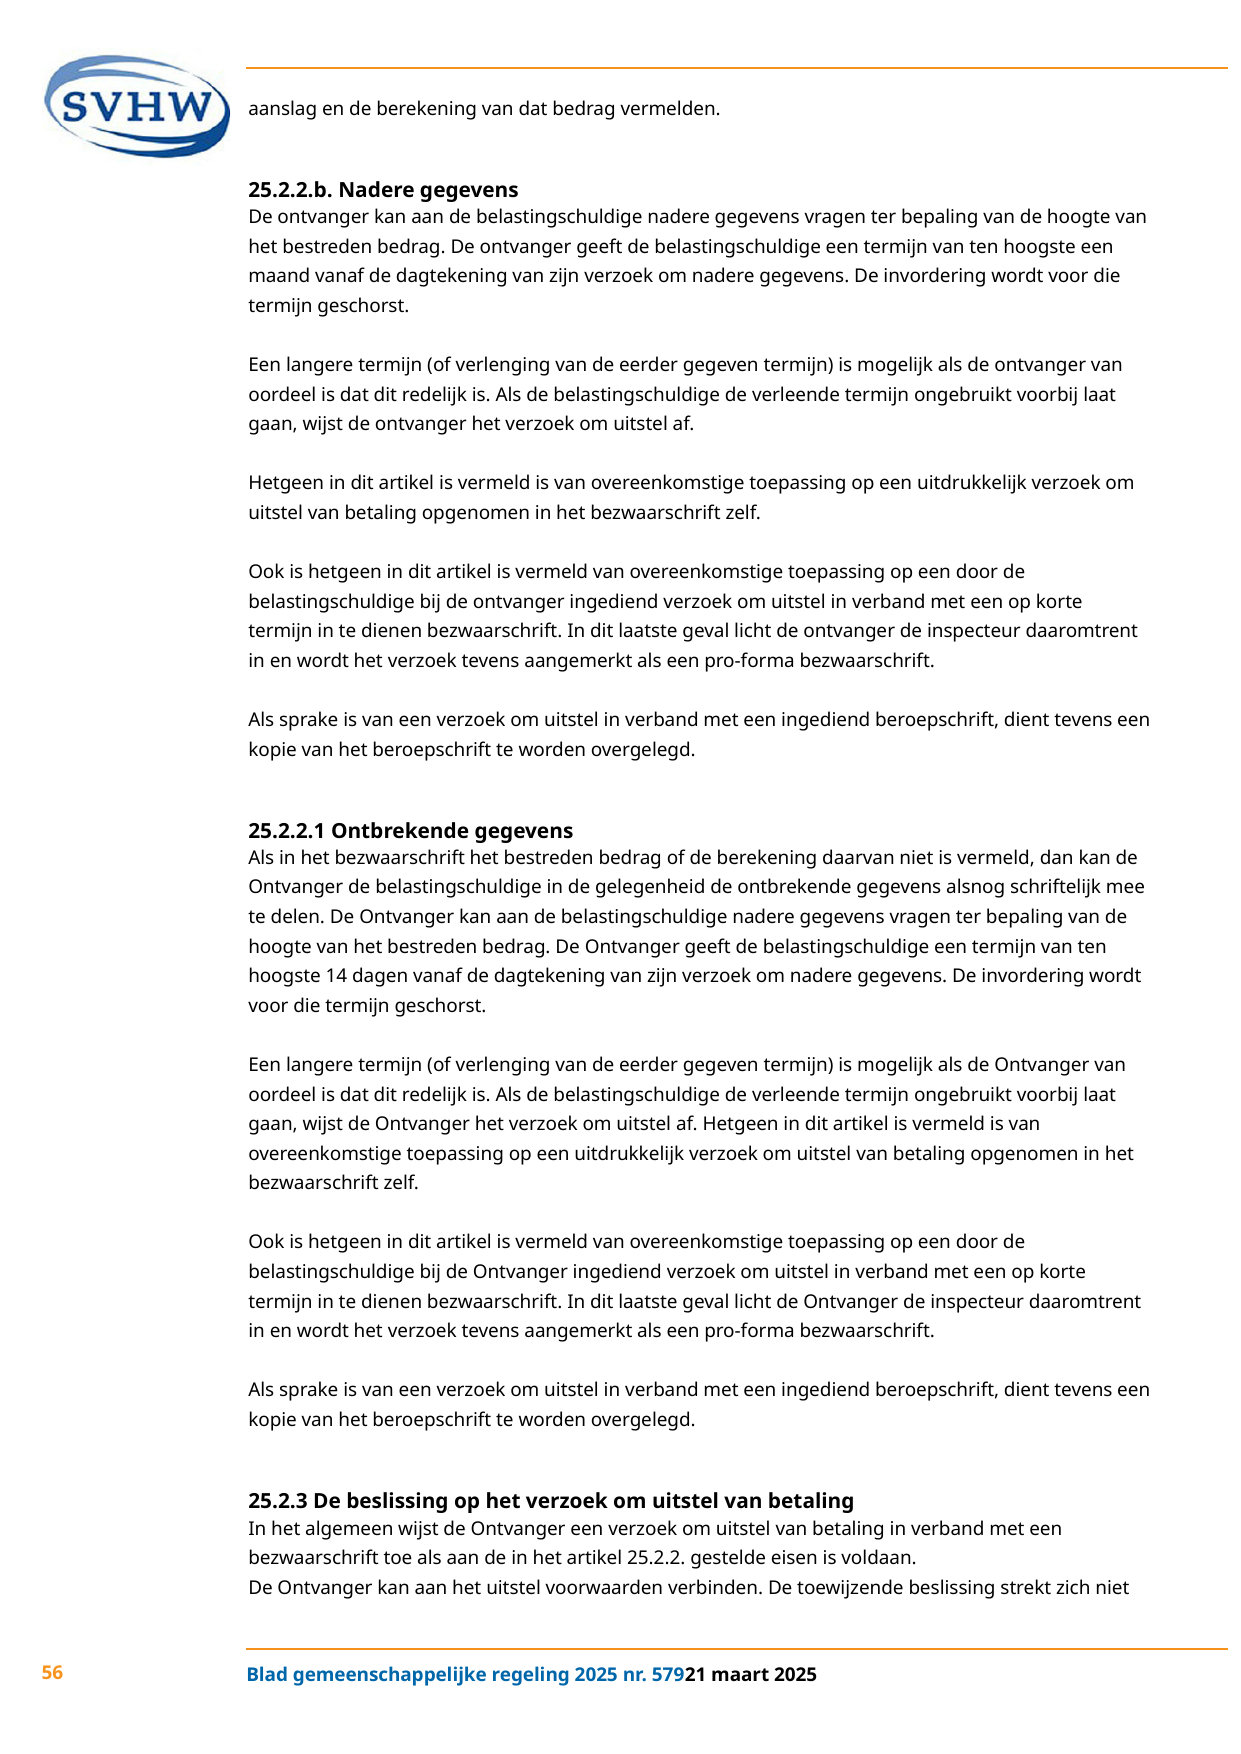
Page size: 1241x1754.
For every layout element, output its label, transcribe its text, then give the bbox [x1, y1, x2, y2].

text De ontvanger kan aan de belastingschuldige nadere gegevens vragen ter bepaling van de hoogte van het bestreden bedrag. De ontvanger geeft de belastingschuldige een termijn van ten hoogste een maand vanaf de dagtekening van zijn verzoek om nadere gegevens. De invordering wordt voor die termijn geschorst. [248, 203, 1152, 318]
text Als in het bezwaarschrift het bestreden bedrag of de berekening daarvan niet is vermeld, dan kan de Ontvanger de belastingschuldige in de gelegenheid de ontbrekende gegevens alsnog schriftelijk mee te delen. De Ontvanger kan aan de belastingschuldige nadere gegevens vragen ter bepaling van de hoogte van het bestreden bedrag. De Ontvanger geeft de belastingschuldige een termijn van ten hoogste 14 dagen vanaf de dagtekening van zijn verzoek om nadere gegevens. De invordering wordt voor die termijn geschorst. [248, 844, 1152, 1018]
text Als sprake is van een verzoek om uitstel in verband met een ingediend beroepschrift, dient tevens een kopie van het beroepschrift te worden overgelegd. [248, 706, 1152, 761]
text De Ontvanger kan aan het uitstel voorwaarden verbinden. De toewijzende beslissing strekt zich niet [248, 1574, 1152, 1599]
text Als sprake is van een verzoek om uitstel in verband met een ingediend beroepschrift, dient tevens een kopie van het beroepschrift te worden overgelegd. [248, 1377, 1152, 1432]
text Een langere termijn (of verlenging van de eerder gegeven termijn) is mogelijk als de ontvanger van oordeel is dat dit redelijk is. Als de belastingschuldige de verleende termijn ongebruikt voorbij laat gaan, wijst de ontvanger het verzoek om uitstel af. [248, 351, 1152, 436]
text Ook is hetgeen in dit artikel is vermeld van overeenkomstige toepassing op een door de belastingschuldige bij de ontvanger ingediend verzoek om uitstel in verband met een op korte termijn in te dienen bezwaarschrift. In dit laatste geval licht de ontvanger de inspecteur daaromtrent in en wordt het verzoek tevens aangemerkt als een pro-forma bezwaarschrift. [248, 558, 1152, 673]
text In het algemeen wijst de Ontvanger een verzoek om uitstel van betaling in verband met een bezwaarschrift toe als aan de in het artikel 25.2.2. gestelde eisen is voldaan. [248, 1515, 1152, 1570]
picture [41, 47, 231, 172]
text 25.2.2.b. Nadere gegevens [248, 175, 1152, 203]
text Een langere termijn (of verlenging van de eerder gegeven termijn) is mogelijk als de Ontvanger van oordeel is dat dit redelijk is. Als de belastingschuldige de verleende termijn ongebruikt voorbij laat gaan, wijst de Ontvanger het verzoek om uitstel af. Hetgeen in dit artikel is vermeld is van overeenkomstige toepassing op een uitdrukkelijk verzoek om uitstel van betaling opgenomen in het bezwaarschrift zelf. [248, 1051, 1152, 1195]
text Hetgeen in dit artikel is vermeld is van overeenkomstige toepassing op een uitdrukkelijk verzoek om uitstel van betaling opgenomen in het bezwaarschrift zelf. [248, 469, 1152, 525]
text 25.2.3 De beslissing op het verzoek om uitstel van betaling [248, 1486, 1152, 1515]
text 25.2.2.1 Ontbrekende gegevens [248, 816, 1152, 844]
text Ook is hetgeen in dit artikel is vermeld van overeenkomstige toepassing op een door de belastingschuldige bij de Ontvanger ingediend verzoek om uitstel in verband met een op korte termijn in te dienen bezwaarschrift. In dit laatste geval licht de Ontvanger de inspecteur daaromtrent in en wordt het verzoek tevens aangemerkt als een pro-forma bezwaarschrift. [248, 1229, 1152, 1343]
text aanslag en de berekening van dat bedrag vermelden. [248, 95, 1152, 121]
